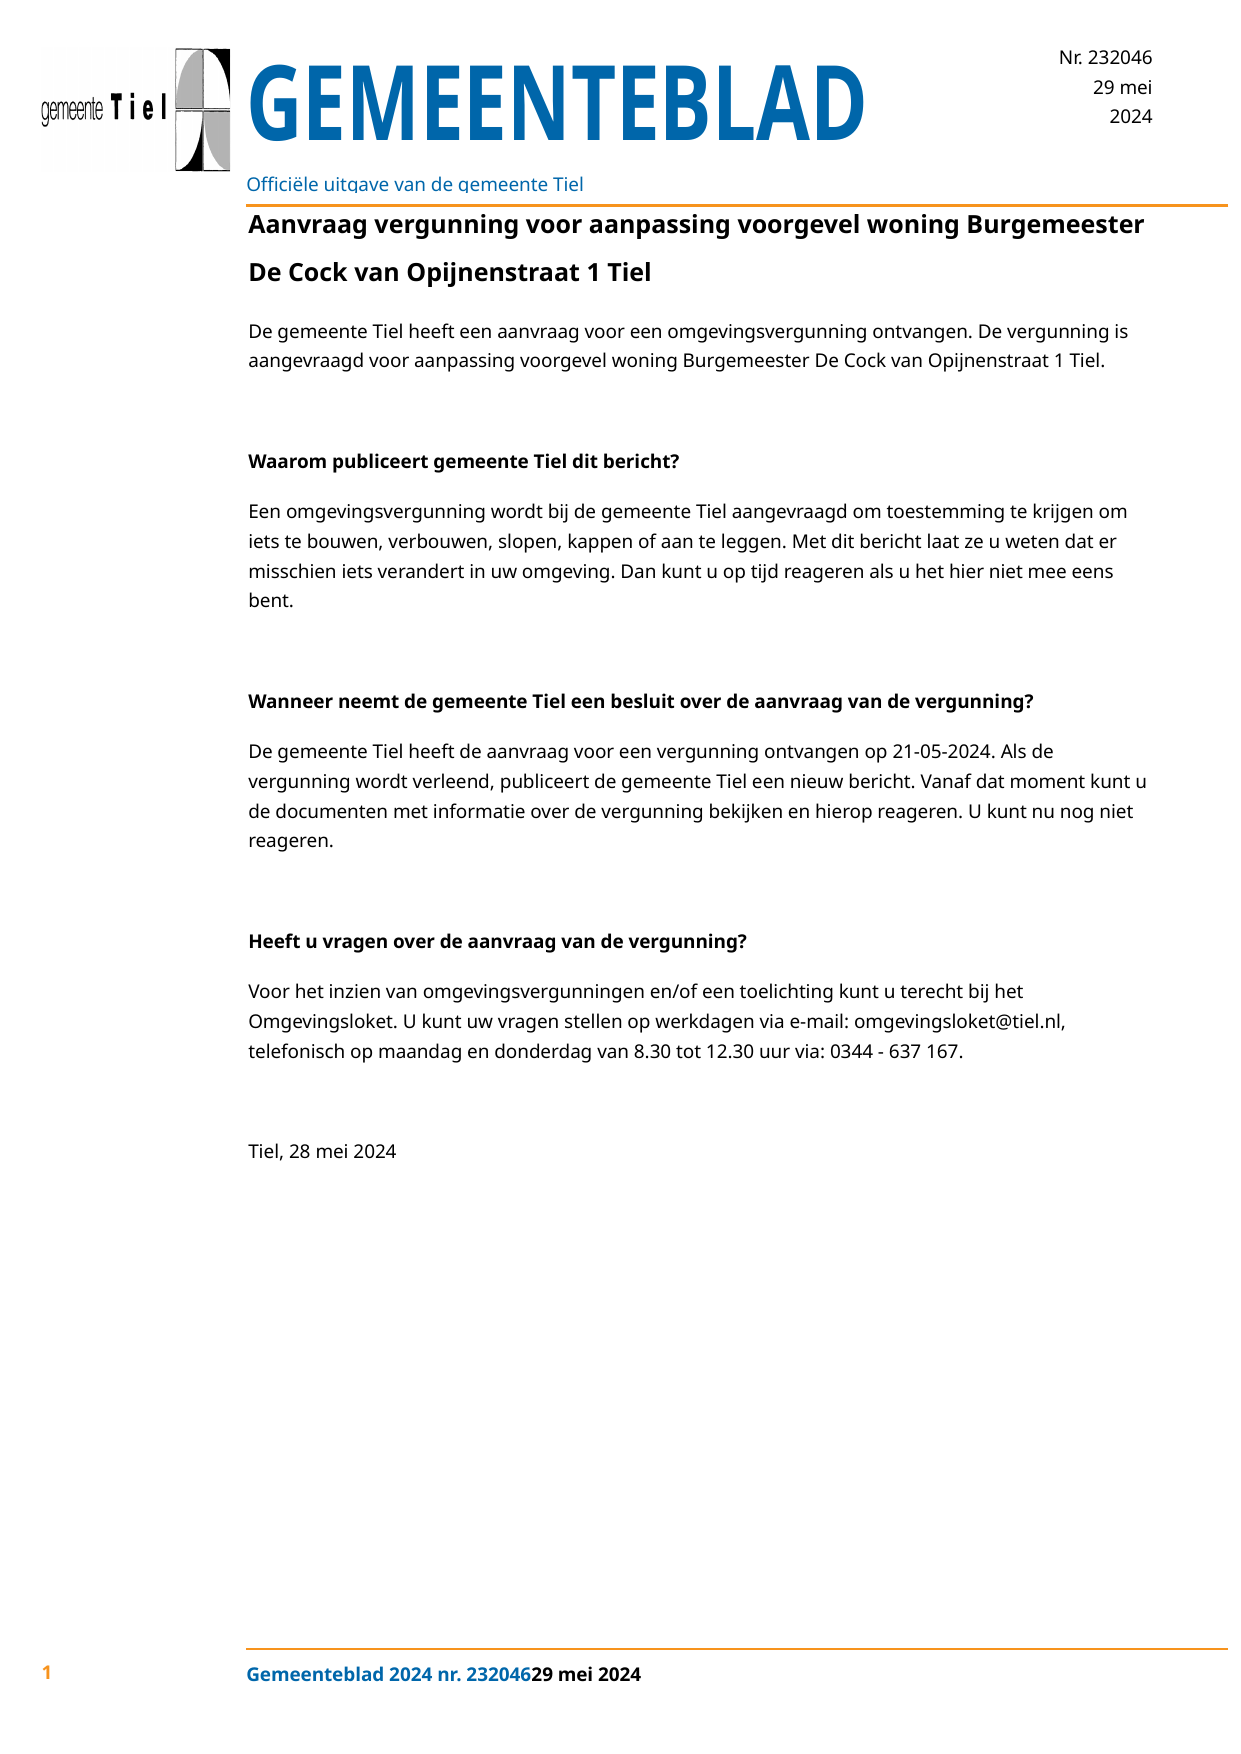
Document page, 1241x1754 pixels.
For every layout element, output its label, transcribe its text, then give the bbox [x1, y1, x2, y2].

text De gemeente Tiel heeft een aanvraag voor een omgevingsvergunning ontvangen. De vergunning is aangevraagd voor aanpassing voorgevel woning Burgemeester De Cock van Opijnenstraat 1 Tiel. [248, 318, 1152, 373]
text Aanvraag vergunning voor aanpassing voorgevel woning Burgemeester De Cock van Opijnenstraat 1 Tiel [248, 207, 1152, 288]
text Een omgevingsvergunning wordt bij de gemeente Tiel aangevraagd om toestemming te krijgen om iets te bouwen, verbouwen, slopen, kappen of aan te leggen. Met dit bericht laat ze u weten dat er misschien iets verandert in uw omgeving. Dan kunt u op tijd reageren als u het hier niet mee eens bent. [248, 499, 1152, 613]
text Wanneer neemt de gemeente Tiel een besluit over de aanvraag van de vergunning? [248, 688, 1152, 714]
text Tiel, 28 mei 2024 [248, 1139, 1152, 1164]
picture [41, 47, 231, 172]
text Voor het inzien van omgevingsvergunningen en/of een toelichting kunt u terecht bij het Omgevingsloket. U kunt uw vragen stellen op werkdagen via e-mail: omgevingsloket@tiel.nl, telefonisch op maandag en donderdag van 8.30 tot 12.30 uur via: 0344 - 637 167. [248, 979, 1152, 1064]
text Heeft u vragen over de aanvraag van de vergunning? [248, 928, 1152, 954]
text Waarom publiceert gemeente Tiel dit bericht? [248, 448, 1152, 474]
text De gemeente Tiel heeft de aanvraag voor een vergunning ontvangen op 21-05-2024. Als de vergunning wordt verleend, publiceert de gemeente Tiel een nieuw bericht. Vanaf dat moment kunt u de documenten met informatie over de vergunning bekijken en hierop reageren. U kunt nu nog niet reageren. [248, 739, 1152, 853]
